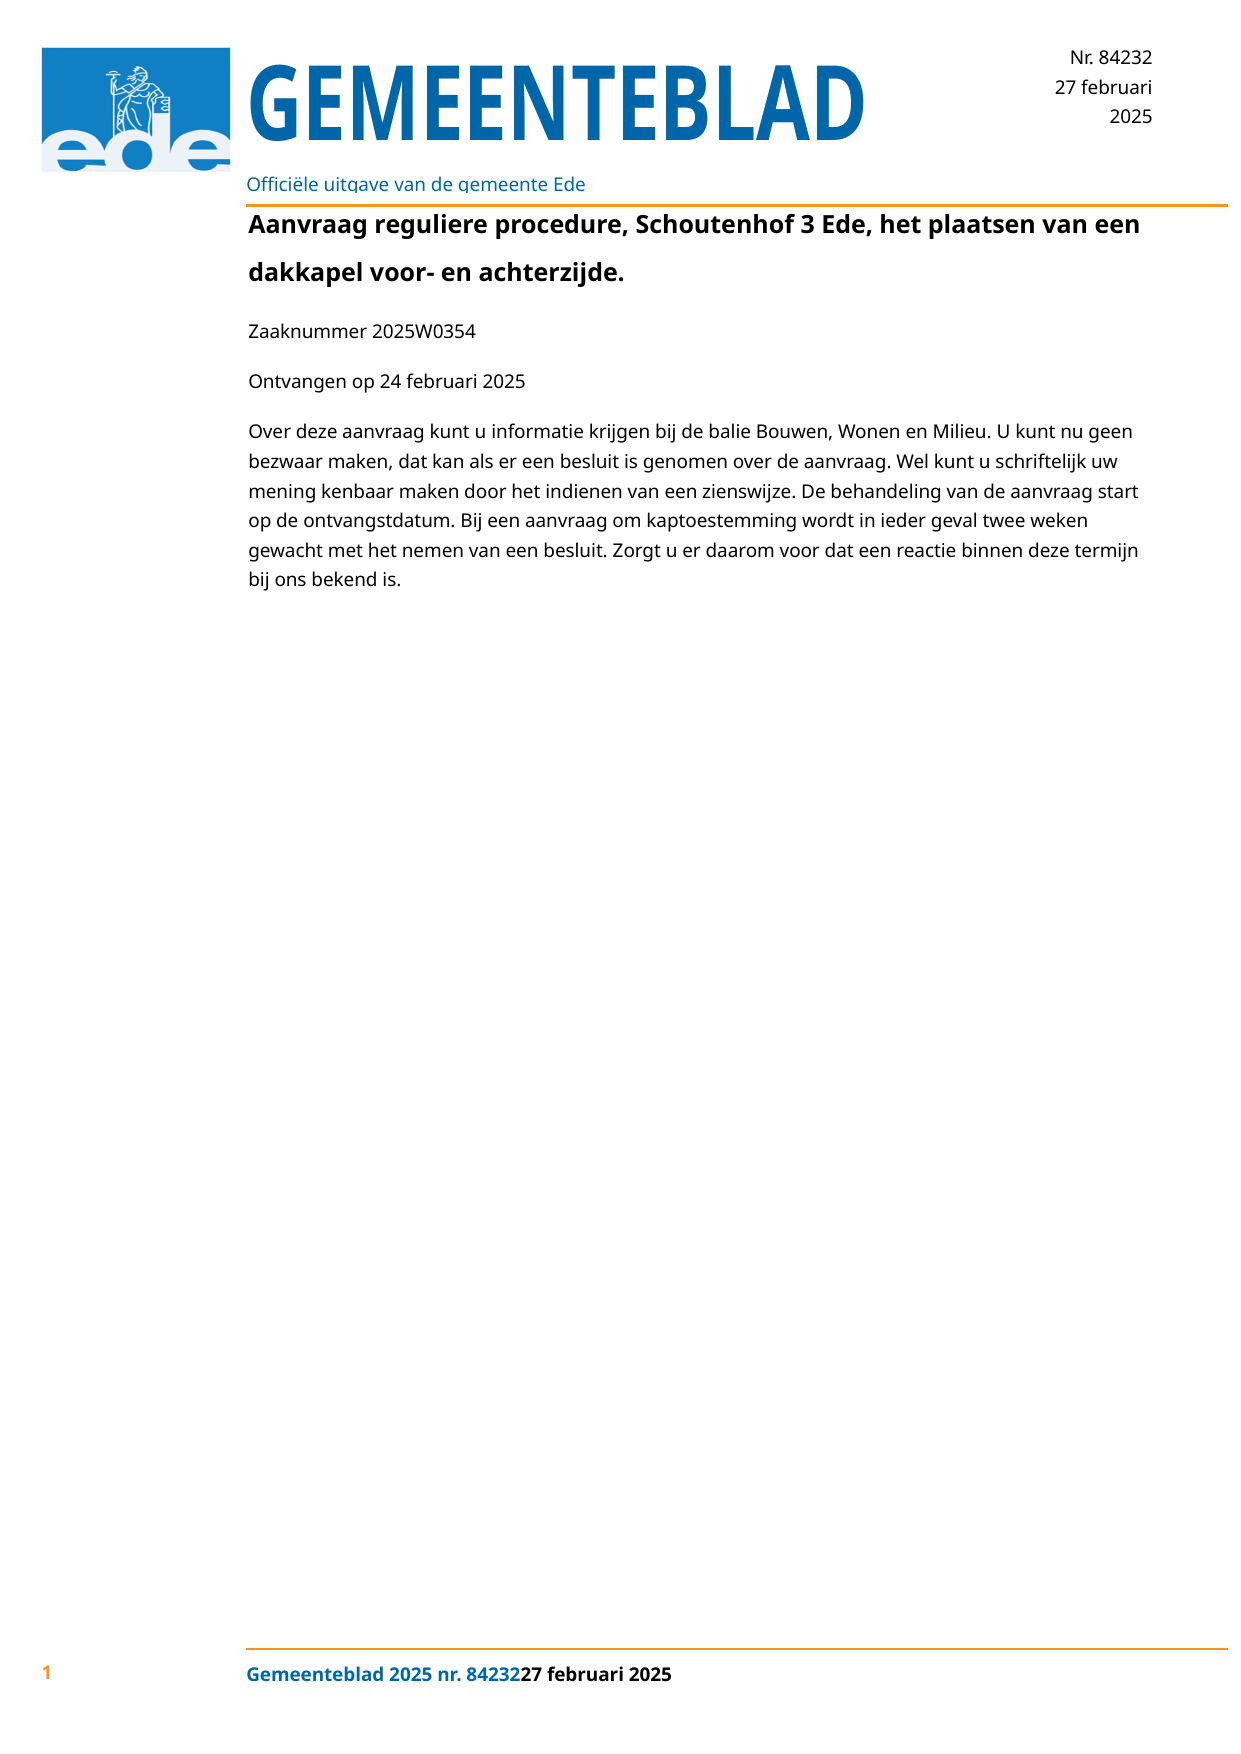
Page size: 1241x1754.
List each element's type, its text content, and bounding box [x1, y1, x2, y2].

text Ontvangen op 24 februari 2025 [248, 368, 1152, 394]
text Zaaknummer 2025W0354 [248, 318, 1152, 344]
picture [41, 47, 231, 172]
text Over deze aanvraag kunt u informatie krijgen bij de balie Bouwen, Wonen en Milieu. U kunt nu geen bezwaar maken, dat kan als er een besluit is genomen over de aanvraag. Wel kunt u schriftelijk uw mening kenbaar maken door het indienen van een zienswijze. De behandeling van de aanvraag start op de ontvangstdatum. Bij een aanvraag om kaptoestemming wordt in ieder geval twee weken gewacht met het nemen van een besluit. Zorgt u er daarom voor dat een reactie binnen deze termijn bij ons bekend is. [248, 419, 1152, 592]
text Aanvraag reguliere procedure, Schoutenhof 3 Ede, het plaatsen van een dakkapel voor- en achterzijde. [248, 207, 1152, 288]
